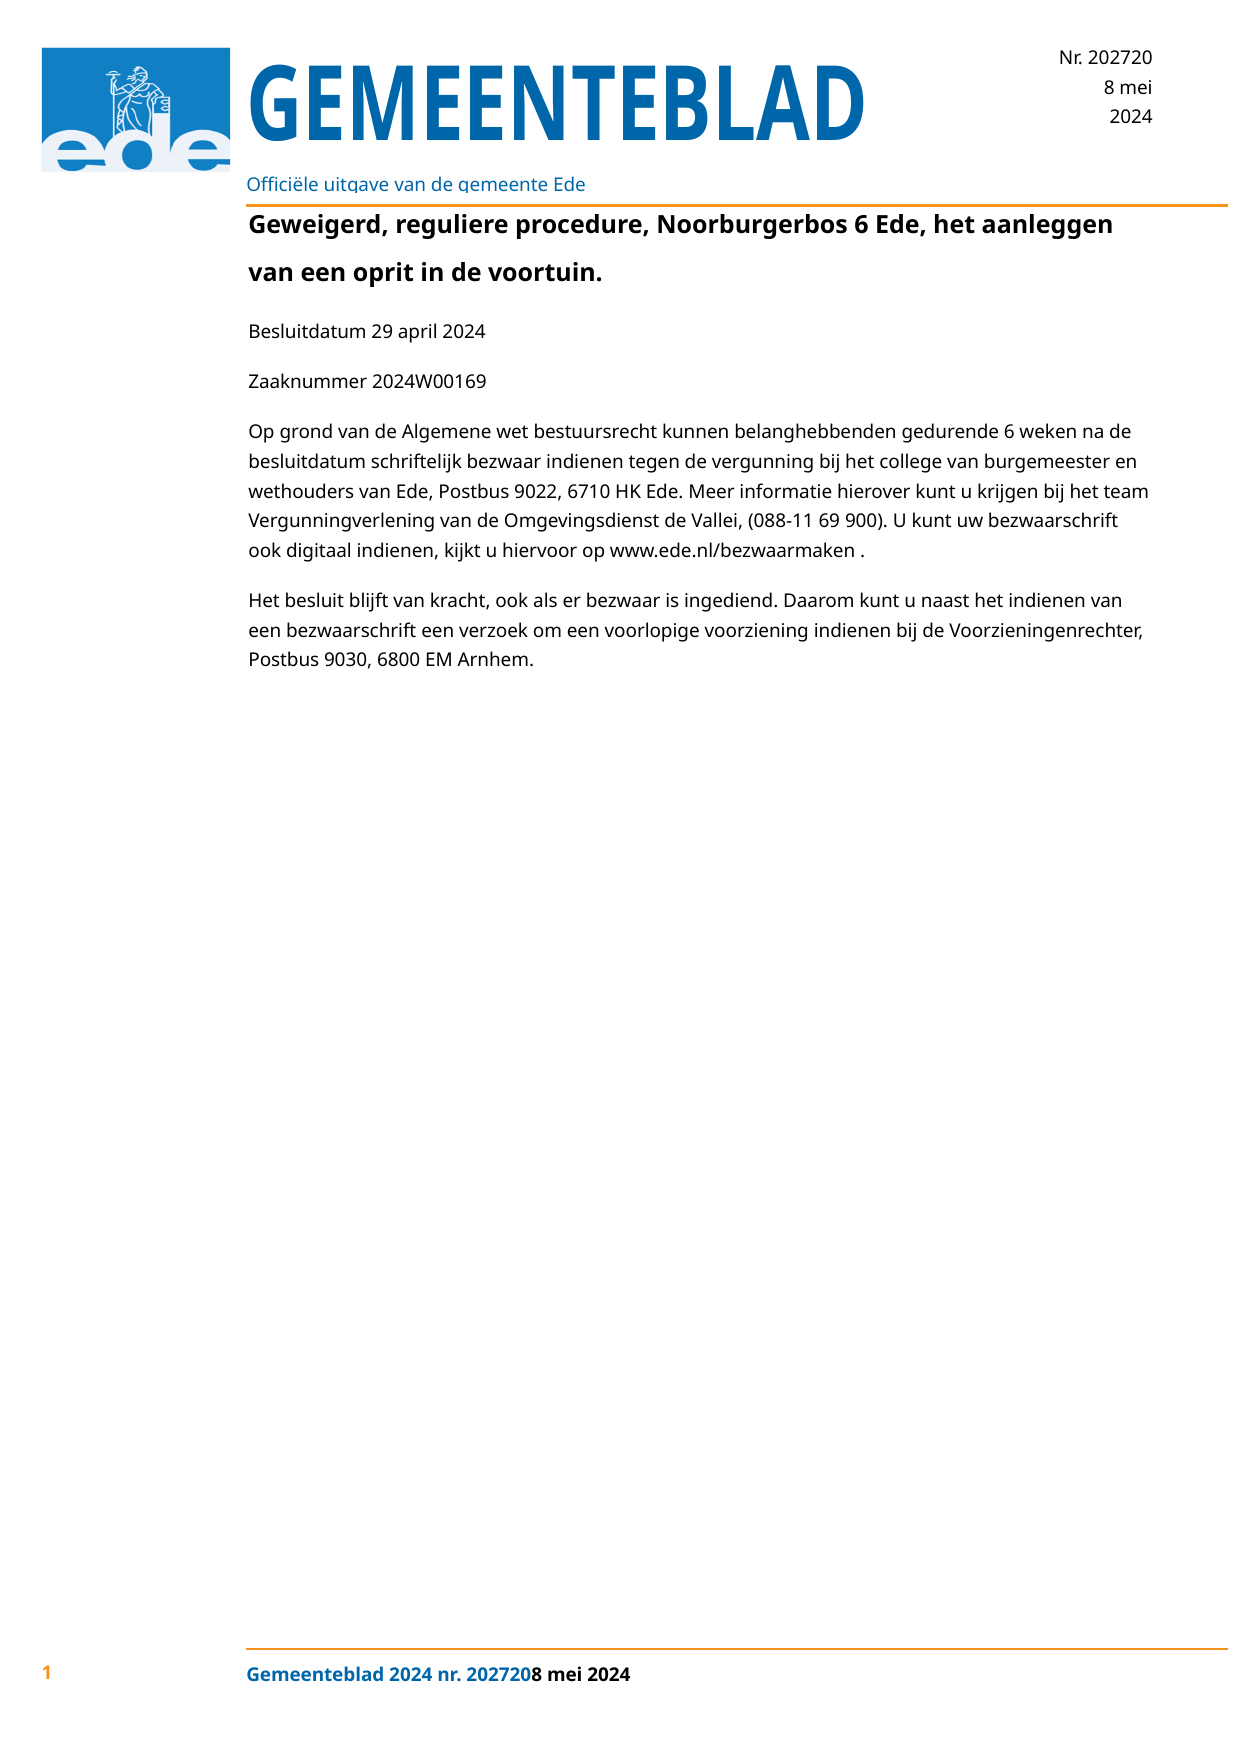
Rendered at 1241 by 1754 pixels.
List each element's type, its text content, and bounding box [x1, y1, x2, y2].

text Het besluit blijft van kracht, ook als er bezwaar is ingediend. Daarom kunt u naast het indienen van een bezwaarschrift een verzoek om een voorlopige voorziening indienen bij de Voorzieningenrechter, Postbus 9030, 6800 EM Arnhem. [248, 587, 1152, 672]
text Op grond van de Algemene wet bestuursrecht kunnen belanghebbenden gedurende 6 weken na de besluitdatum schriftelijk bezwaar indienen tegen de vergunning bij het college van burgemeester en wethouders van Ede, Postbus 9022, 6710 HK Ede. Meer informatie hierover kunt u krijgen bij het team Vergunningverlening van de Omgevingsdienst de Vallei, (088-11 69 900). U kunt uw bezwaarschrift ook digitaal indienen, kijkt u hiervoor op www.ede.nl/bezwaarmaken . [248, 419, 1152, 563]
text Besluitdatum 29 april 2024 [248, 318, 1152, 344]
picture [41, 47, 231, 172]
text Zaaknummer 2024W00169 [248, 368, 1152, 394]
text Geweigerd, reguliere procedure, Noorburgerbos 6 Ede, het aanleggen van een oprit in de voortuin. [248, 207, 1152, 288]
